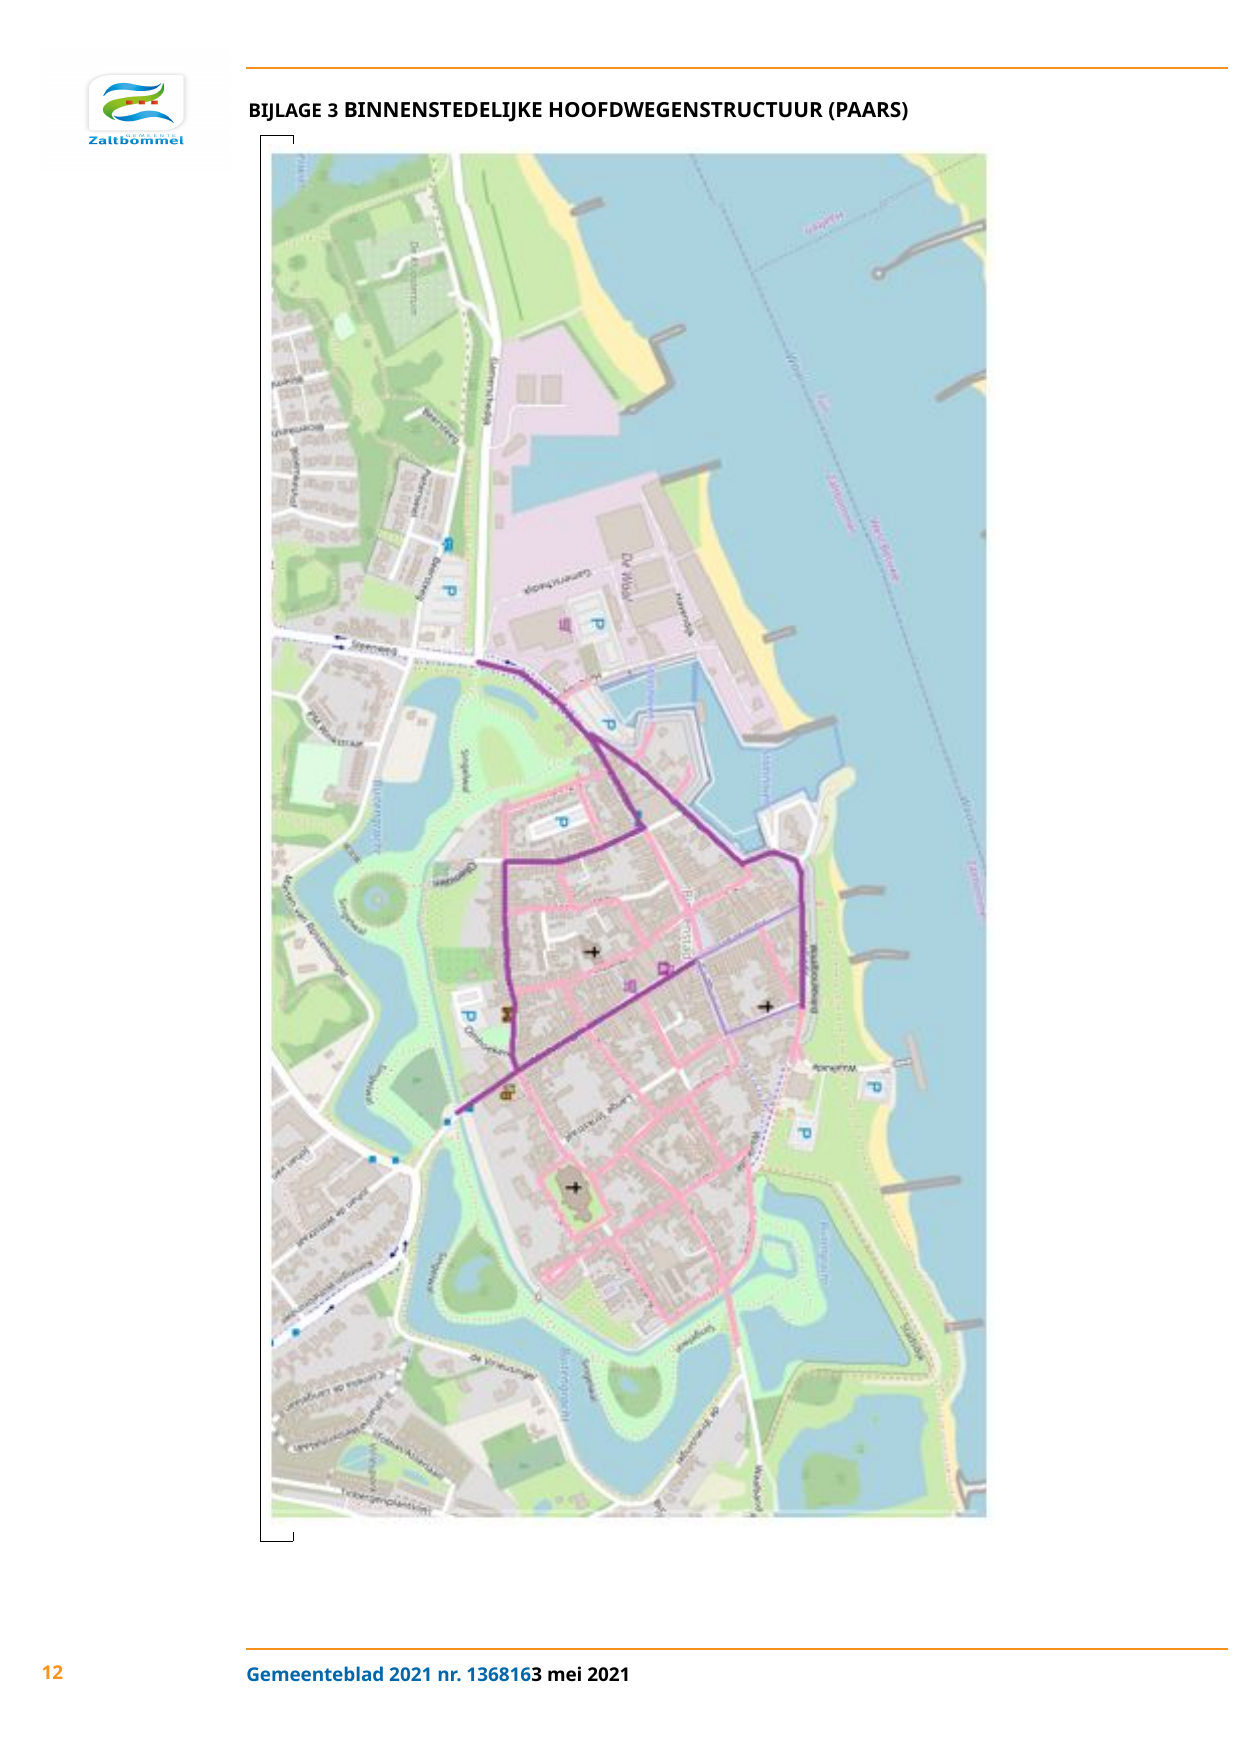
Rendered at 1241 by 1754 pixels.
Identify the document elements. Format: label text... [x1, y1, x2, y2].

text BIJLAGE 3 BINNENSTEDELIJKE HOOFDWEGENSTRUCTUUR (PAARS) [248, 95, 1152, 123]
picture [41, 47, 231, 172]
picture [268, 144, 997, 1532]
